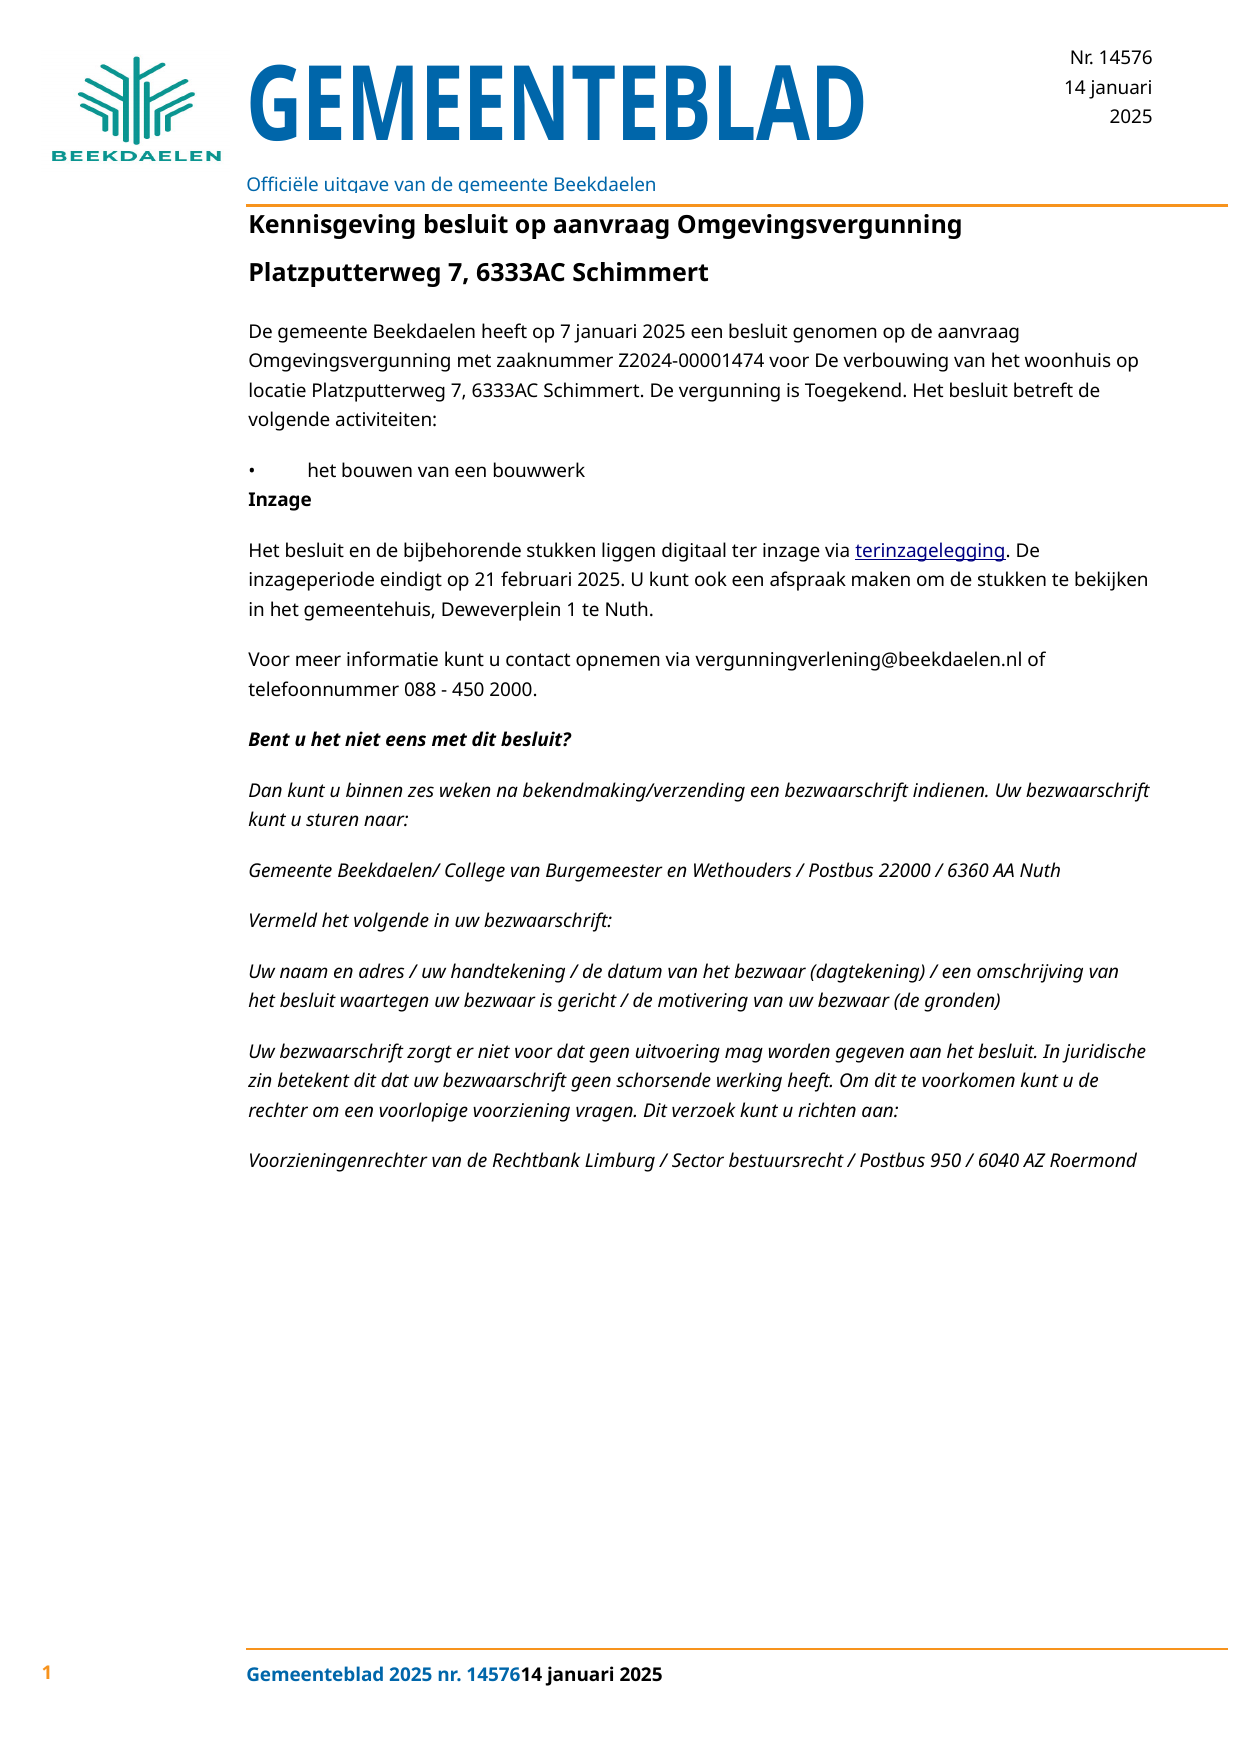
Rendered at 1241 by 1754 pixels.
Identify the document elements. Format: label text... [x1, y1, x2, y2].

text Voorzieningenrechter van de Rechtbank Limburg / Sector bestuursrecht / Postbus 950 / 6040 AZ Roermond [248, 1147, 1152, 1173]
list het bouwen van een bouwwerk [248, 457, 1152, 483]
text Voor meer informatie kunt u contact opnemen via vergunningverlening@beekdaelen.nl of telefoonnummer 088 - 450 2000. [248, 647, 1152, 702]
text De gemeente Beekdaelen heeft op 7 januari 2025 een besluit genomen op de aanvraag Omgevingsvergunning met zaaknummer Z2024-00001474 voor De verbouwing van het woonhuis op locatie Platzputterweg 7, 6333AC Schimmert. De vergunning is Toegekend. Het besluit betreft de volgende activiteiten: [248, 318, 1152, 432]
text Vermeld het volgende in uw bezwaarschrift: [248, 907, 1152, 933]
text Het besluit en de bijbehorende stukken liggen digitaal ter inzage via terinzagelegging. De inzageperiode eindigt op 21 februari 2025. U kunt ook een afspraak maken om de stukken te bekijken in het gemeentehuis, Deweverplein 1 te Nuth. [248, 537, 1152, 622]
text Uw naam en adres / uw handtekening / de datum van het bezwaar (dagtekening) / een omschrijving van het besluit waartegen uw bezwaar is gericht / de motivering van uw bezwaar (de gronden) [248, 958, 1152, 1013]
text Dan kunt u binnen zes weken na bekendmaking/verzending een bezwaarschrift indienen. Uw bezwaarschrift kunt u sturen naar: [248, 777, 1152, 832]
text Uw bezwaarschrift zorgt er niet voor dat geen uitvoering mag worden gegeven aan het besluit. In juridische zin betekent dit dat uw bezwaarschrift geen schorsende werking heeft. Om dit te voorkomen kunt u de rechter om een voorlopige voorziening vragen. Dit verzoek kunt u richten aan: [248, 1038, 1152, 1123]
picture [41, 47, 231, 172]
text Bent u het niet eens met dit besluit? [248, 727, 1152, 752]
text Inzage [248, 487, 1152, 512]
text Kennisgeving besluit op aanvraag Omgevingsvergunning Platzputterweg 7, 6333AC Schimmert [248, 207, 1152, 288]
text Gemeente Beekdaelen/ College van Burgemeester en Wethouders / Postbus 22000 / 6360 AA Nuth [248, 857, 1152, 883]
